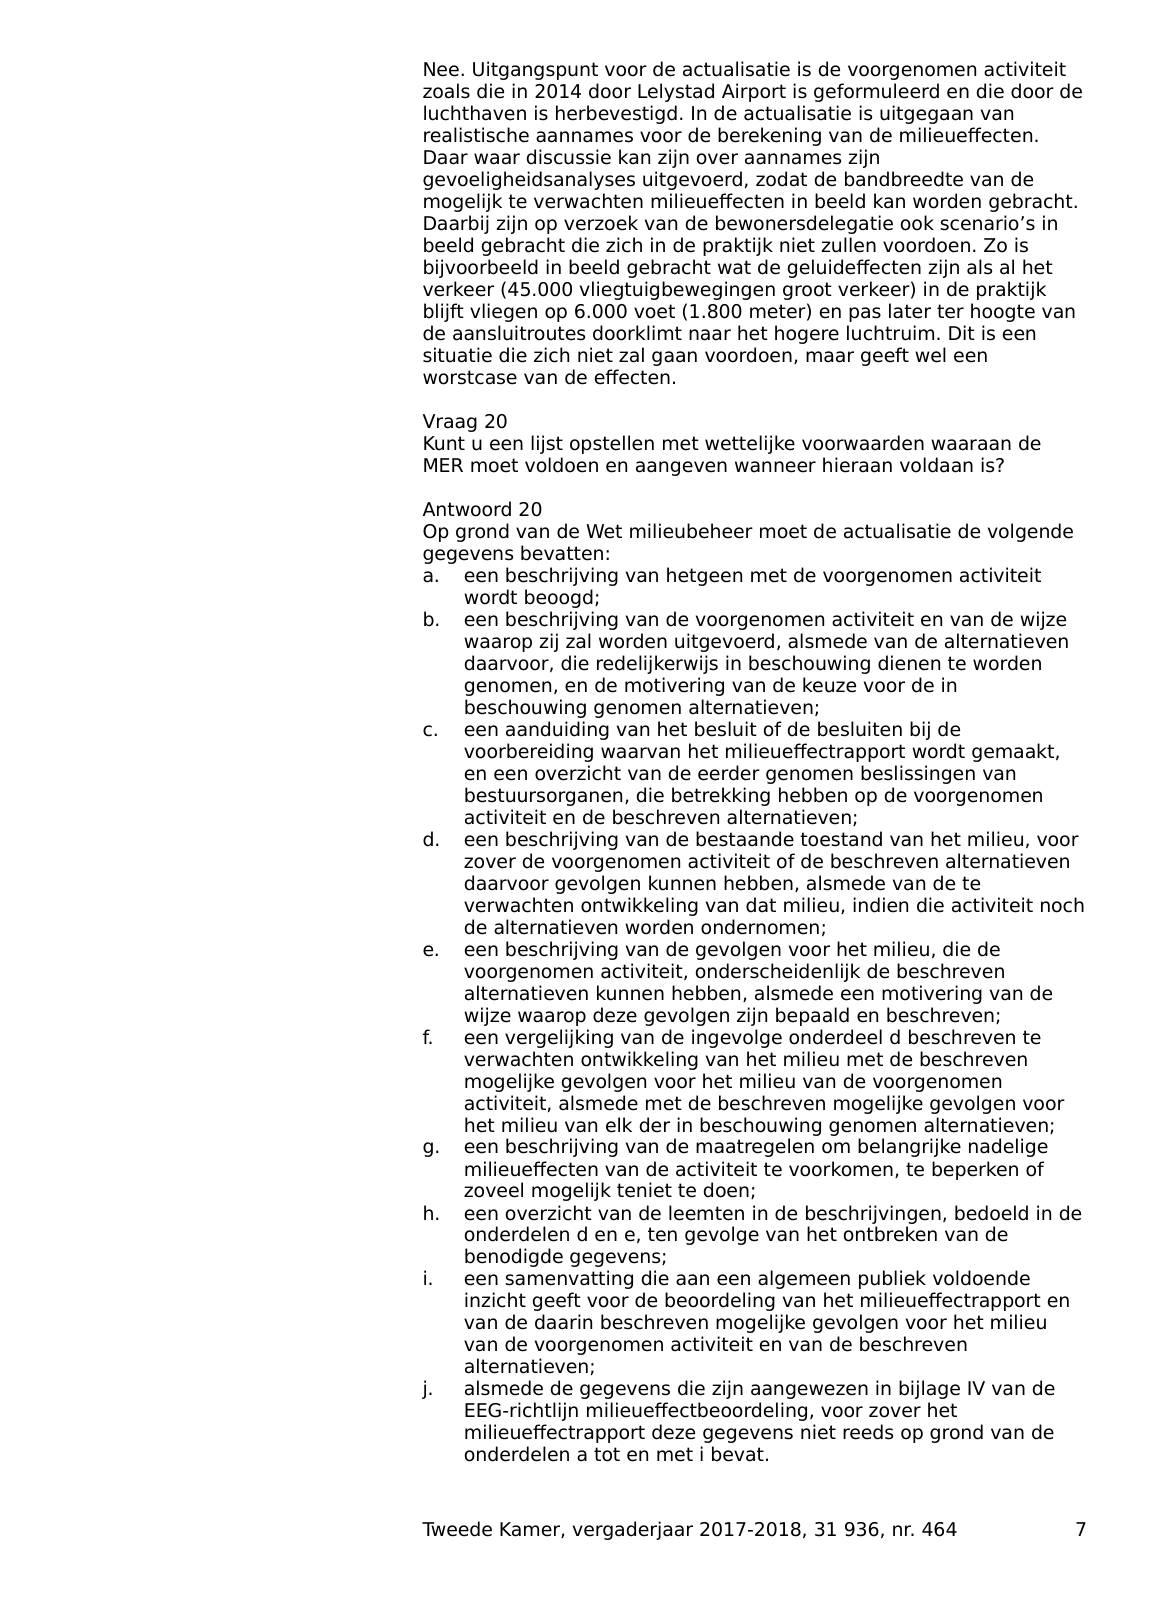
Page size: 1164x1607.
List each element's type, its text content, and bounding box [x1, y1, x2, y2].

text d. een beschrijving van de bestaande toestand van het milieu, voor zover de voorgenomen activiteit of de beschreven alternatieven daarvoor gevolgen kunnen hebben, alsmede van de te verwachten ontwikkeling van dat milieu, indien die activiteit noch de alternatieven worden ondernomen; [422, 829, 1087, 939]
text j. alsmede de gegevens die zijn aangewezen in bijlage IV van de EEG-richtlijn milieueffectbeoordeling, voor zover het milieueffectrapport deze gegevens niet reeds op grond van de onderdelen a tot en met i bevat. [422, 1378, 1087, 1466]
text Nee. Uitgangspunt voor de actualisatie is de voorgenomen activiteit zoals die in 2014 door Lelystad Airport is geformuleerd en die door de luchthaven is herbevestigd. In de actualisatie is uitgegaan van realistische aannames voor de berekening van de milieueffecten. Daar waar discussie kan zijn over aannames zijn gevoeligheidsanalyses uitgevoerd, zodat de bandbreedte van de mogelijk te verwachten milieueffecten in beeld kan worden gebracht. Daarbij zijn op verzoek van de bewonersdelegatie ook scenario’s in beeld gebracht die zich in de praktijk niet zullen voordoen. Zo is bijvoorbeeld in beeld gebracht wat de geluideffecten zijn als al het verkeer (45.000 vliegtuigbewegingen groot verkeer) in de praktijk blijft vliegen op 6.000 voet (1.800 meter) en pas later ter hoogte van de aansluitroutes doorklimt naar het hogere luchtruim. Dit is een situatie die zich niet zal gaan voordoen, maar geeft wel een worstcase van de effecten. [422, 59, 1087, 389]
text e. een beschrijving van de gevolgen voor het milieu, die de voorgenomen activiteit, onderscheidenlijk de beschreven alternatieven kunnen hebben, alsmede een motivering van de wijze waarop deze gevolgen zijn bepaald en beschreven; [422, 939, 1087, 1027]
text Op grond van de Wet milieubeheer moet de actualisatie de volgende gegevens bevatten: [422, 521, 1087, 565]
text a. een beschrijving van hetgeen met de voorgenomen activiteit wordt beoogd; [422, 565, 1087, 609]
text f. een vergelijking van de ingevolge onderdeel d beschreven te verwachten ontwikkeling van het milieu met de beschreven mogelijke gevolgen voor het milieu van de voorgenomen activiteit, alsmede met de beschreven mogelijke gevolgen voor het milieu van elk der in beschouwing genomen alternatieven; [422, 1027, 1087, 1136]
text Antwoord 20 [422, 499, 1087, 521]
text b. een beschrijving van de voorgenomen activiteit en van de wijze waarop zij zal worden uitgevoerd, alsmede van de alternatieven daarvoor, die redelijkerwijs in beschouwing dienen te worden genomen, en de motivering van de keuze voor de in beschouwing genomen alternatieven; [422, 609, 1087, 719]
text h. een overzicht van de leemten in de beschrijvingen, bedoeld in de onderdelen d en e, ten gevolge van het ontbreken van de benodigde gegevens; [422, 1202, 1087, 1268]
text c. een aanduiding van het besluit of de besluiten bij de voorbereiding waarvan het milieueffectrapport wordt gemaakt, en een overzicht van de eerder genomen beslissingen van bestuursorganen, die betrekking hebben op de voorgenomen activiteit en de beschreven alternatieven; [422, 719, 1087, 829]
text g. een beschrijving van de maatregelen om belangrijke nadelige milieueffecten van de activiteit te voorkomen, te beperken of zoveel mogelijk teniet te doen; [422, 1136, 1087, 1202]
text Vraag 20 [422, 411, 1087, 433]
text i. een samenvatting die aan een algemeen publiek voldoende inzicht geeft voor de beoordeling van het milieueffectrapport en van de daarin beschreven mogelijke gevolgen voor het milieu van de voorgenomen activiteit en van de beschreven alternatieven; [422, 1268, 1087, 1378]
text Kunt u een lijst opstellen met wettelijke voorwaarden waaraan de MER moet voldoen en aangeven wanneer hieraan voldaan is? [422, 433, 1087, 477]
